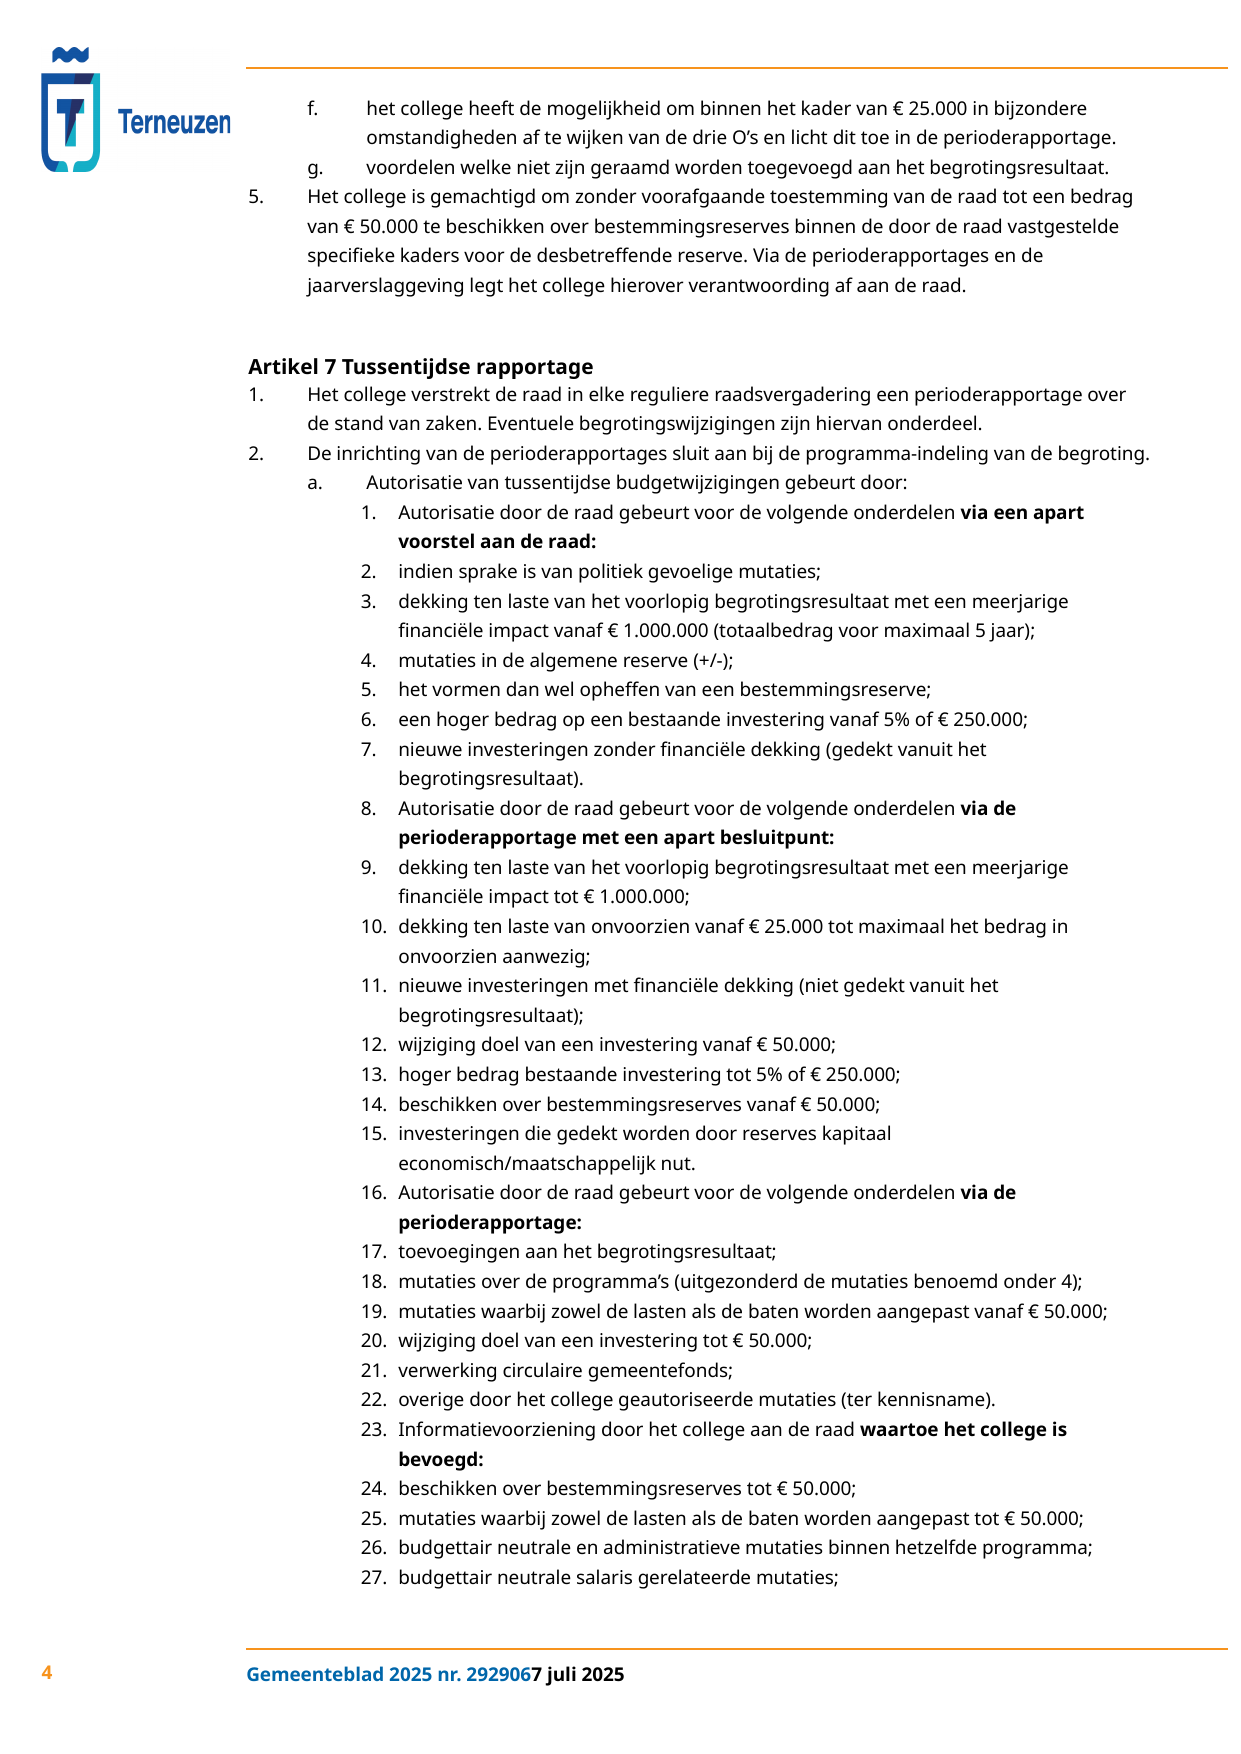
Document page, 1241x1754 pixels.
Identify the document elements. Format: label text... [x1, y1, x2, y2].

list Autorisatie door de raad gebeurt voor de volgende onderdelen via de perioderapportage met een apart besluitpunt: [361, 795, 1152, 850]
list Autorisatie door de raad gebeurt voor de volgende onderdelen via de perioderapportage: [361, 1179, 1152, 1235]
text Artikel 7 Tussentijdse rapportage [248, 352, 1152, 381]
list wijziging doel van een investering vanaf € 50.000; [361, 1032, 1152, 1057]
list wijziging doel van een investering tot € 50.000; [361, 1327, 1152, 1353]
list voordelen welke niet zijn geraamd worden toegevoegd aan het begrotingsresultaat. [307, 154, 1152, 180]
list budgettair neutrale salaris gerelateerde mutaties; [361, 1564, 1152, 1590]
list budgettair neutrale en administratieve mutaties binnen hetzelfde programma; [361, 1534, 1152, 1560]
list het college heeft de mogelijkheid om binnen het kader van € 25.000 in bijzondere omstandigheden af te wijken van de drie O’s en licht dit toe in de perioderapportage. [307, 95, 1152, 150]
list De inrichting van de perioderapportages sluit aan bij de programma-indeling van de begroting. [248, 440, 1152, 466]
list toevoegingen aan het begrotingsresultaat; [361, 1239, 1152, 1264]
list dekking ten laste van het voorlopig begrotingsresultaat met een meerjarige financiële impact tot € 1.000.000; [361, 854, 1152, 909]
list overige door het college geautoriseerde mutaties (ter kennisname). [361, 1387, 1152, 1412]
list beschikken over bestemmingsreserves vanaf € 50.000; [361, 1091, 1152, 1116]
list mutaties waarbij zowel de lasten als de baten worden aangepast vanaf € 50.000; [361, 1298, 1152, 1323]
list dekking ten laste van onvoorzien vanaf € 25.000 tot maximaal het bedrag in onvoorzien aanwezig; [361, 913, 1152, 968]
list indien sprake is van politiek gevoelige mutaties; [361, 558, 1152, 584]
list dekking ten laste van het voorlopig begrotingsresultaat met een meerjarige financiële impact vanaf € 1.000.000 (totaalbedrag voor maximaal 5 jaar); [361, 588, 1152, 643]
list Het college verstrekt de raad in elke reguliere raadsvergadering een perioderapportage over de stand van zaken. Eventuele begrotingswijzigingen zijn hiervan onderdeel. [248, 381, 1152, 436]
list nieuwe investeringen zonder financiële dekking (gedekt vanuit het begrotingsresultaat). [361, 736, 1152, 791]
list beschikken over bestemmingsreserves tot € 50.000; [361, 1475, 1152, 1501]
list investeringen die gedekt worden door reserves kapitaal economisch/maatschappelijk nut. [361, 1120, 1152, 1176]
list het vormen dan wel opheffen van een bestemmingsreserve; [361, 677, 1152, 702]
list mutaties over de programma’s (uitgezonderd de mutaties benoemd onder 4); [361, 1268, 1152, 1294]
list Autorisatie door de raad gebeurt voor de volgende onderdelen via een apart voorstel aan de raad: [361, 499, 1152, 554]
list Informatievoorziening door het college aan de raad waartoe het college is bevoegd: [361, 1416, 1152, 1471]
picture [41, 47, 231, 172]
list verwerking circulaire gemeentefonds; [361, 1357, 1152, 1383]
list nieuwe investeringen met financiële dekking (niet gedekt vanuit het begrotingsresultaat); [361, 972, 1152, 1028]
list Het college is gemachtigd om zonder voorafgaande toestemming van de raad tot een bedrag van € 50.000 te beschikken over bestemmingsreserves binnen de door de raad vastgestelde specifieke kaders voor de desbetreffende reserve. Via de perioderapportages en de jaarverslaggeving legt het college hierover verantwoording af aan de raad. [248, 183, 1152, 298]
list Autorisatie van tussentijdse budgetwijzigingen gebeurt door: [307, 469, 1152, 495]
list mutaties waarbij zowel de lasten als de baten worden aangepast tot € 50.000; [361, 1505, 1152, 1531]
list mutaties in de algemene reserve (+/-); [361, 647, 1152, 673]
list een hoger bedrag op een bestaande investering vanaf 5% of € 250.000; [361, 706, 1152, 732]
list hoger bedrag bestaande investering tot 5% of € 250.000; [361, 1061, 1152, 1087]
